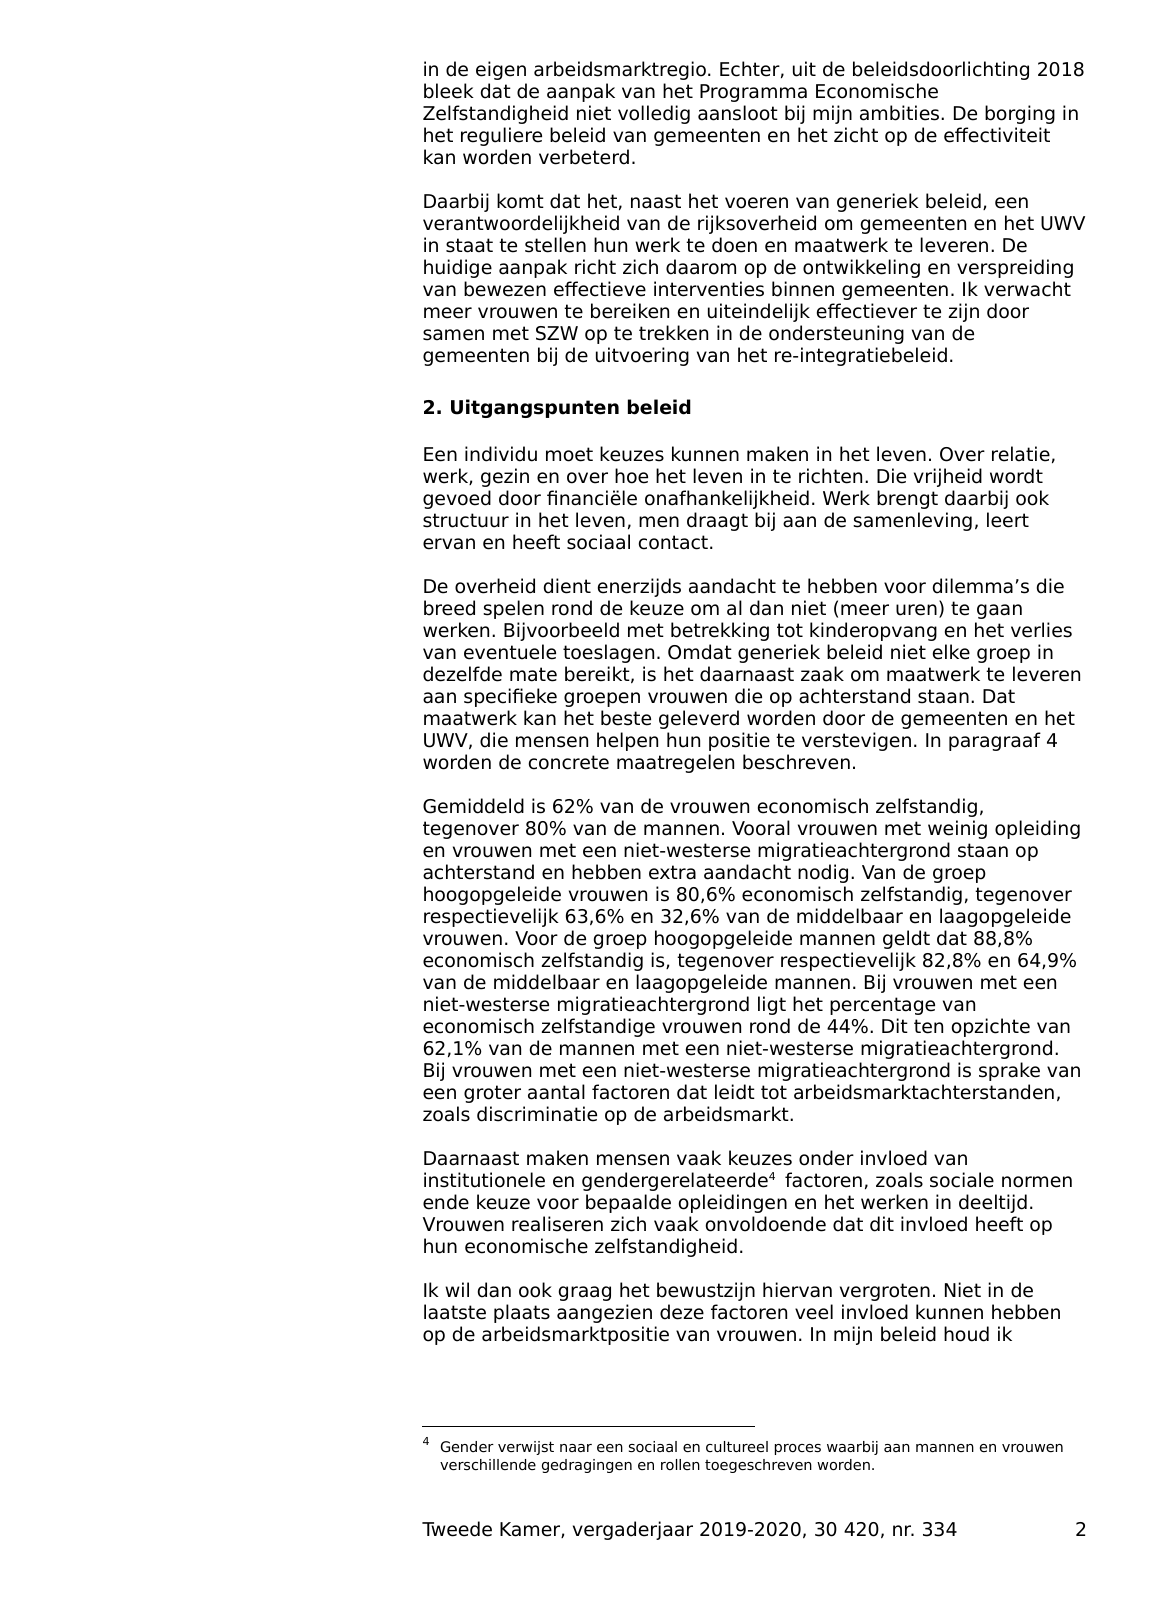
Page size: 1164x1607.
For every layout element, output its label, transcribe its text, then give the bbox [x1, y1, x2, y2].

text De overheid dient enerzijds aandacht te hebben voor dilemma’s die breed spelen rond de keuze om al dan niet (meer uren) te gaan werken. Bijvoorbeeld met betrekking tot kinderopvang en het verlies van eventuele toeslagen. Omdat generiek beleid niet elke groep in dezelfde mate bereikt, is het daarnaast zaak om maatwerk te leveren aan specifieke groepen vrouwen die op achterstand staan. Dat maatwerk kan het beste geleverd worden door de gemeenten en het UWV, die mensen helpen hun positie te verstevigen. In paragraaf 4 worden de concrete maatregelen beschreven. [422, 576, 1087, 774]
text in de eigen arbeidsmarktregio. Echter, uit de beleidsdoorlichting 2018 bleek dat de aanpak van het Programma Economische Zelfstandigheid niet volledig aansloot bij mijn ambities. De borging in het reguliere beleid van gemeenten en het zicht op de effectiviteit kan worden verbeterd. [422, 59, 1087, 169]
text Gender verwijst naar een sociaal en cultureel proces waarbij aan mannen en vrouwen verschillende gedragingen en rollen toegeschreven worden. [422, 1435, 1087, 1474]
text Gemiddeld is 62% van de vrouwen economisch zelfstandig, tegenover 80% van de mannen. Vooral vrouwen met weinig opleiding en vrouwen met een niet-westerse migratieachtergrond staan op achterstand en hebben extra aandacht nodig. Van de groep hoogopgeleide vrouwen is 80,6% economisch zelfstandig, tegenover respectievelijk 63,6% en 32,6% van de middelbaar en laagopgeleide vrouwen. Voor de groep hoogopgeleide mannen geldt dat 88,8% economisch zelfstandig is, tegenover respectievelijk 82,8% en 64,9% van de middelbaar en laagopgeleide mannen. Bij vrouwen met een niet-westerse migratieachtergrond ligt het percentage van economisch zelfstandige vrouwen rond de 44%. Dit ten opzichte van 62,1% van de mannen met een niet-westerse migratieachtergrond. Bij vrouwen met een niet-westerse migratieachtergrond is sprake van een groter aantal factoren dat leidt tot arbeidsmarktachterstanden, zoals discriminatie op de arbeidsmarkt. [422, 796, 1087, 1126]
text Daarnaast maken mensen vaak keuzes onder invloed van institutionele en gendergerelateerde factoren, zoals sociale normen ende keuze voor bepaalde opleidingen en het werken in deeltijd. Vrouwen realiseren zich vaak onvoldoende dat dit invloed heeft op hun economische zelfstandigheid. [422, 1148, 1087, 1258]
text Ik wil dan ook graag het bewustzijn hiervan vergroten. Niet in de laatste plaats aangezien deze factoren veel invloed kunnen hebben op de arbeidsmarktpositie van vrouwen. In mijn beleid houd ik [422, 1280, 1087, 1346]
text Daarbij komt dat het, naast het voeren van generiek beleid, een verantwoordelijkheid van de rijksoverheid om gemeenten en het UWV in staat te stellen hun werk te doen en maatwerk te leveren. De huidige aanpak richt zich daarom op de ontwikkeling en verspreiding van bewezen effectieve interventies binnen gemeenten. Ik verwacht meer vrouwen te bereiken en uiteindelijk effectiever te zijn door samen met SZW op te trekken in de ondersteuning van de gemeenten bij de uitvoering van het re-integratiebeleid. [422, 191, 1087, 367]
subtitle 2. Uitgangspunten beleid [422, 397, 1087, 419]
text Een individu moet keuzes kunnen maken in het leven. Over relatie, werk, gezin en over hoe het leven in te richten. Die vrijheid wordt gevoed door financiële onafhankelijkheid. Werk brengt daarbij ook structuur in het leven, men draagt bij aan de samenleving, leert ervan en heeft sociaal contact. [422, 444, 1087, 554]
